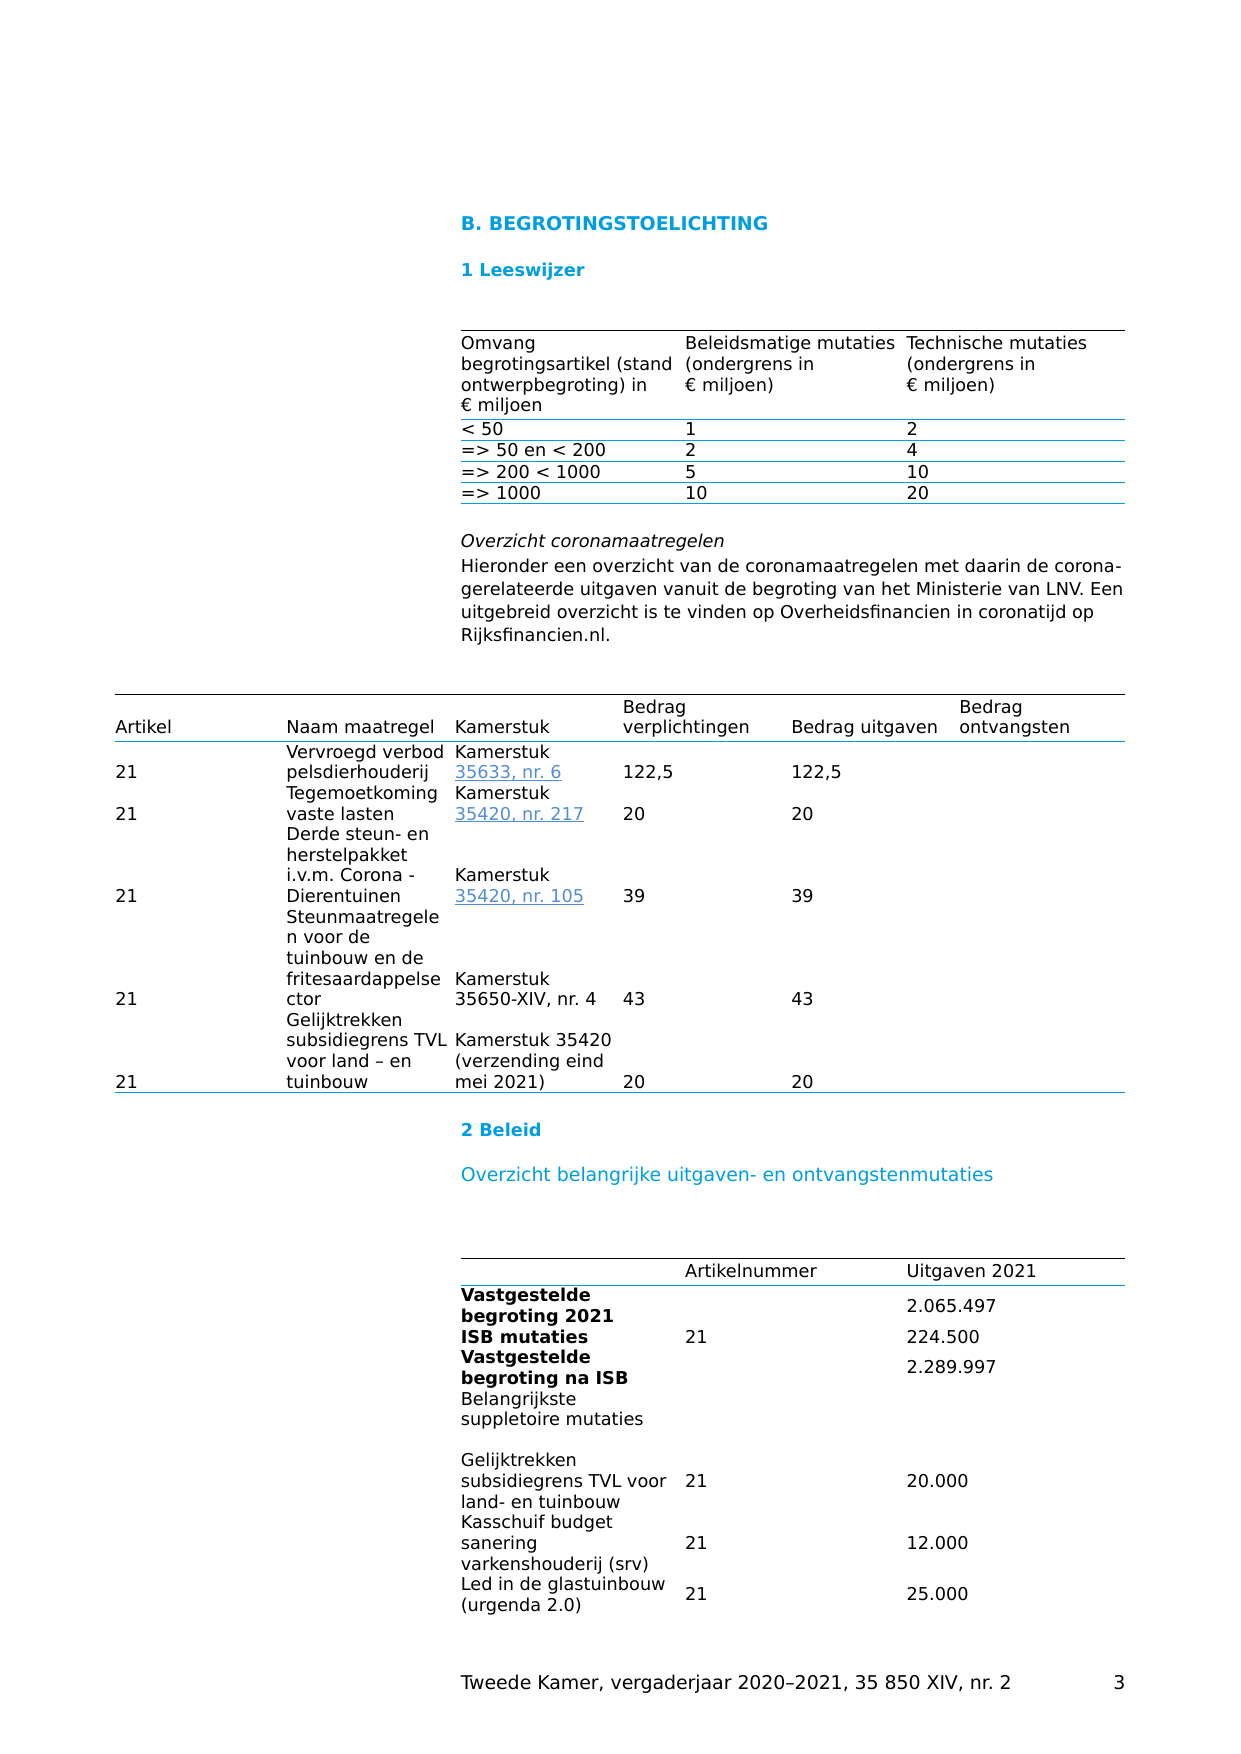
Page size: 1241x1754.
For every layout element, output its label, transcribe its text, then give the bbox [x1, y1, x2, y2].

table_cell 20 [620, 783, 788, 824]
table_cell 122,5 [788, 742, 956, 783]
table_cell 20.000 [904, 1450, 1125, 1512]
table_cell Beleidsmatige mutaties (ondergrens in € miljoen) [682, 331, 903, 419]
table_cell [904, 1389, 1125, 1430]
table_cell Bedrag ontvangsten [956, 695, 1125, 741]
table_cell Bedrag uitgaven [788, 695, 956, 741]
title 1 Leeswijzer [461, 258, 1125, 281]
table_cell [682, 1347, 903, 1388]
table_cell Kamerstuk 35420, nr. 217 [452, 783, 620, 824]
table_cell [956, 907, 1125, 1010]
table_cell 43 [620, 907, 788, 1010]
table_cell 2 [682, 441, 903, 461]
table_cell < 50 [461, 420, 682, 440]
table_cell Led in de glastuinbouw (urgenda 2.0) [461, 1574, 682, 1615]
table_cell [956, 824, 1125, 907]
table_cell => 1000 [461, 483, 682, 503]
title 2 Beleid [461, 1118, 1125, 1141]
table_cell ISB mutaties [461, 1327, 682, 1347]
table_cell 25.000 [904, 1574, 1125, 1615]
title Overzicht belangrijke uitgaven- en ontvangstenmutaties [461, 1164, 1125, 1186]
table_cell Naam maatregel [283, 695, 452, 741]
text Hieronder een overzicht van de coronamaatregelen met daarin de corona­gerelateerde uitgaven vanuit de begroting van het Ministerie van LNV. Een uitgebreid overzicht is te vinden op Overheidsfinancien in coronatijd op Rijksfinancien.nl. [461, 554, 1125, 646]
table_cell [682, 1389, 903, 1430]
table_cell Omvang begrotingsartikel (stand ontwerpbegroting) in € miljoen [461, 331, 682, 419]
table_cell 21 [115, 1010, 283, 1092]
table_cell Vastgestelde begroting na ISB [461, 1347, 682, 1388]
table_cell [904, 1430, 1125, 1450]
table_cell Kamerstuk 35420, nr. 105 [452, 824, 620, 907]
table_cell Uitgaven 2021 [904, 1259, 1125, 1285]
table_cell 39 [788, 824, 956, 907]
table_cell Tegemoetkoming vaste lasten [283, 783, 452, 824]
table_cell Technische mutaties (ondergrens in € miljoen) [904, 331, 1125, 419]
table_cell Vastgestelde begroting 2021 [461, 1286, 682, 1327]
table_cell Kamerstuk 35420 (verzending eind mei 2021) [452, 1010, 620, 1092]
title B. BEGROTINGSTOELICHTING [461, 213, 1125, 235]
table_cell Kamerstuk [452, 695, 620, 741]
table_cell Bedrag verplichtingen [620, 695, 788, 741]
table_cell Gelijktrekken subsidiegrens TVL voor land – en tuinbouw [283, 1010, 452, 1092]
table_cell Gelijktrekken subsidiegrens TVL voor land- en tuinbouw [461, 1450, 682, 1512]
text Overzicht coronamaatregelen [461, 529, 1125, 552]
table_cell 2.065.497 [904, 1286, 1125, 1327]
table_cell => 50 en < 200 [461, 441, 682, 461]
table_cell [956, 1010, 1125, 1092]
table_header Ondergrenzen conform RBV [461, 305, 1125, 330]
table_cell 21 [682, 1512, 903, 1574]
table_cell [461, 1430, 682, 1450]
table_cell Kasschuif budget sanering varkenshouderij (srv) [461, 1512, 682, 1574]
table_cell 10 [682, 483, 903, 503]
table_header Belangrijkste suppletoire uitgavenmutaties 2021 (Eerste suppletoire begroting) (bedragen x € 1.000) [461, 1210, 1125, 1258]
table_cell [461, 1259, 682, 1285]
table_cell Belangrijkste suppletoire mutaties [461, 1389, 682, 1430]
table_cell 122,5 [620, 742, 788, 783]
table_cell 39 [620, 824, 788, 907]
table_cell 1 [682, 420, 903, 440]
table_cell 21 [682, 1327, 903, 1347]
table_cell 21 [115, 824, 283, 907]
table_cell [682, 1430, 903, 1450]
table_cell Vervroegd verbod pelsdierhouderij [283, 742, 452, 783]
table_cell Derde steun- en herstelpakket i.v.m. Corona - Dierentuinen [283, 824, 452, 907]
table_cell 224.500 [904, 1327, 1125, 1347]
table_cell Kamerstuk 35633, nr. 6 [452, 742, 620, 783]
table_cell [956, 783, 1125, 824]
table_cell 21 [115, 742, 283, 783]
table_cell => 200 < 1000 [461, 462, 682, 482]
table_cell Kamerstuk 35650-XIV, nr. 4 [452, 907, 620, 1010]
table_cell 20 [620, 1010, 788, 1092]
table_cell 20 [904, 483, 1125, 503]
table_cell 43 [788, 907, 956, 1010]
table_cell 5 [682, 462, 903, 482]
table_cell [956, 742, 1125, 783]
table_cell [682, 1286, 903, 1327]
table_cell 2 [904, 420, 1125, 440]
table_cell 21 [115, 783, 283, 824]
table_cell 10 [904, 462, 1125, 482]
table_cell Steunmaatregelen voor de tuinbouw en de fritesaardappelsector [283, 907, 452, 1010]
table_cell Artikel [115, 695, 283, 741]
table_cell 4 [904, 441, 1125, 461]
table_cell Artikelnummer [682, 1259, 903, 1285]
table_cell 12.000 [904, 1512, 1125, 1574]
table_cell 2.289.997 [904, 1347, 1125, 1388]
table_cell 21 [682, 1450, 903, 1512]
table_header Overzicht coronamaatregelen (bedragen x € 1 mln) [115, 669, 1125, 693]
table_cell 21 [115, 907, 283, 1010]
table_cell 20 [788, 783, 956, 824]
table_cell 20 [788, 1010, 956, 1092]
table_cell 21 [682, 1574, 903, 1615]
